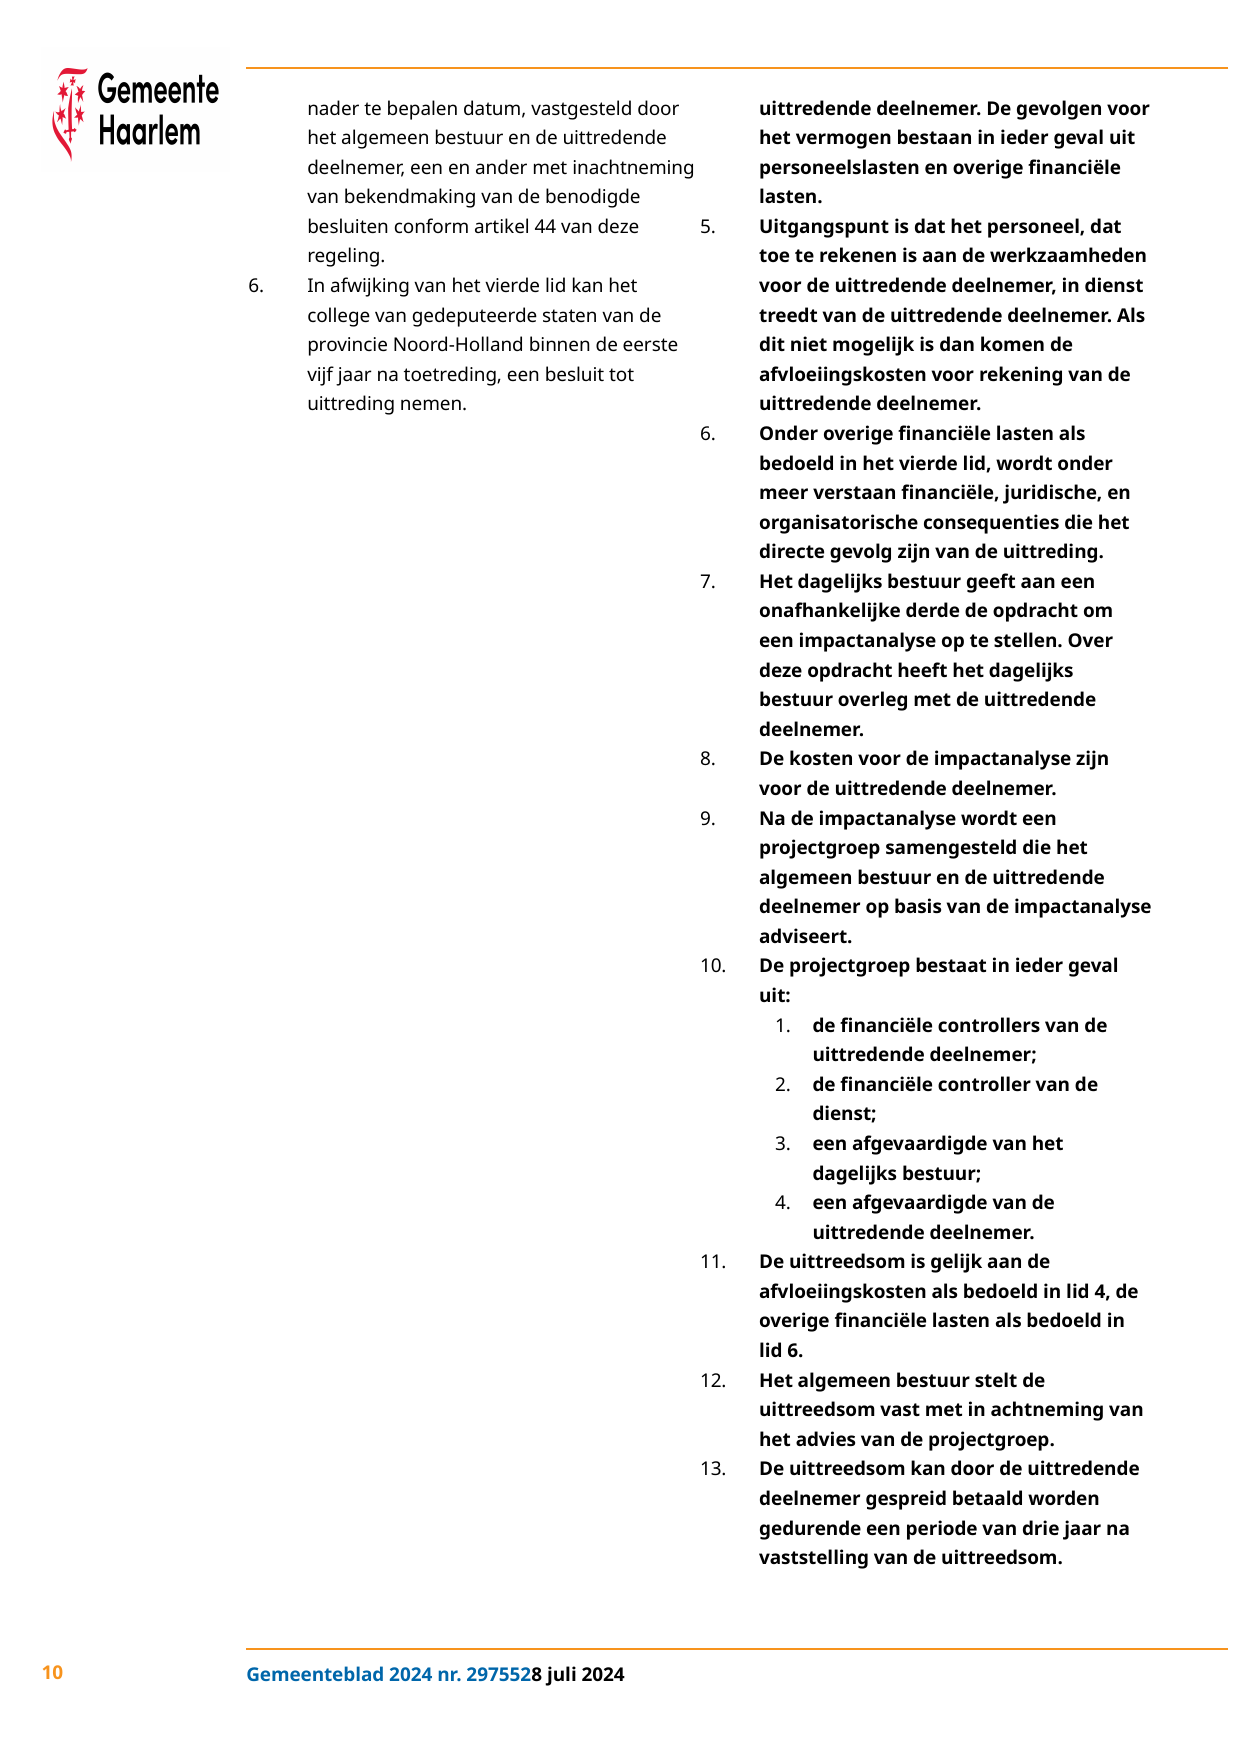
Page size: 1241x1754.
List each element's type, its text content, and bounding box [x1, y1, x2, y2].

picture [41, 47, 231, 172]
table_cell uittredende deelnemer. De gevolgen voor het vermogen bestaan in ieder geval uit personeelslasten en overige financiële lasten. Uitgangspunt is dat het personeel, dat toe te rekenen is aan de werkzaamheden voor de uittredende deelnemer, in dienst treedt van de uittredende deelnemer. Als dit niet mogelijk is dan komen de afvloeiingskosten voor rekening van de uittredende deelnemer. Onder overige financiële lasten als bedoeld in het vierde lid, wordt onder meer verstaan financiële, juridische, en organisatorische consequenties die het directe gevolg zijn van de uittreding. Het dagelijks bestuur geeft aan een onafhankelijke derde de opdracht om een impactanalyse op te stellen. Over deze opdracht heeft het dagelijks bestuur overleg met de uittredende deelnemer. De kosten voor de impactanalyse zijn voor de uittredende deelnemer. Na de impactanalyse wordt een projectgroep samengesteld die het algemeen bestuur en de uittredende deelnemer op basis van de impactanalyse adviseert. De projectgroep bestaat in ieder geval uit: de financiële controllers van de uittredende deelnemer; de financiële controller van de dienst; een afgevaardigde van het dagelijks bestuur; een afgevaardigde van de uittredende deelnemer. De uittreedsom is gelijk aan de afvloeiingskosten als bedoeld in lid 4, de overige financiële lasten als bedoeld in lid 6. Het algemeen bestuur stelt de uittreedsom vast met in achtneming van het advies van de projectgroep. De uittreedsom kan door de uittredende deelnemer gespreid betaald worden gedurende een periode van drie jaar na vaststelling van de uittreedsom. [700, 95, 1152, 1570]
table_cell nader te bepalen datum, vastgesteld door het algemeen bestuur en de uittredende deelnemer, een en ander met inachtneming van bekendmaking van de benodigde besluiten conform artikel 44 van deze regeling. In afwijking van het vierde lid kan het college van gedeputeerde staten van de provincie Noord-Holland binnen de eerste vijf jaar na toetreding, een besluit tot uittreding nemen. [248, 95, 700, 1570]
